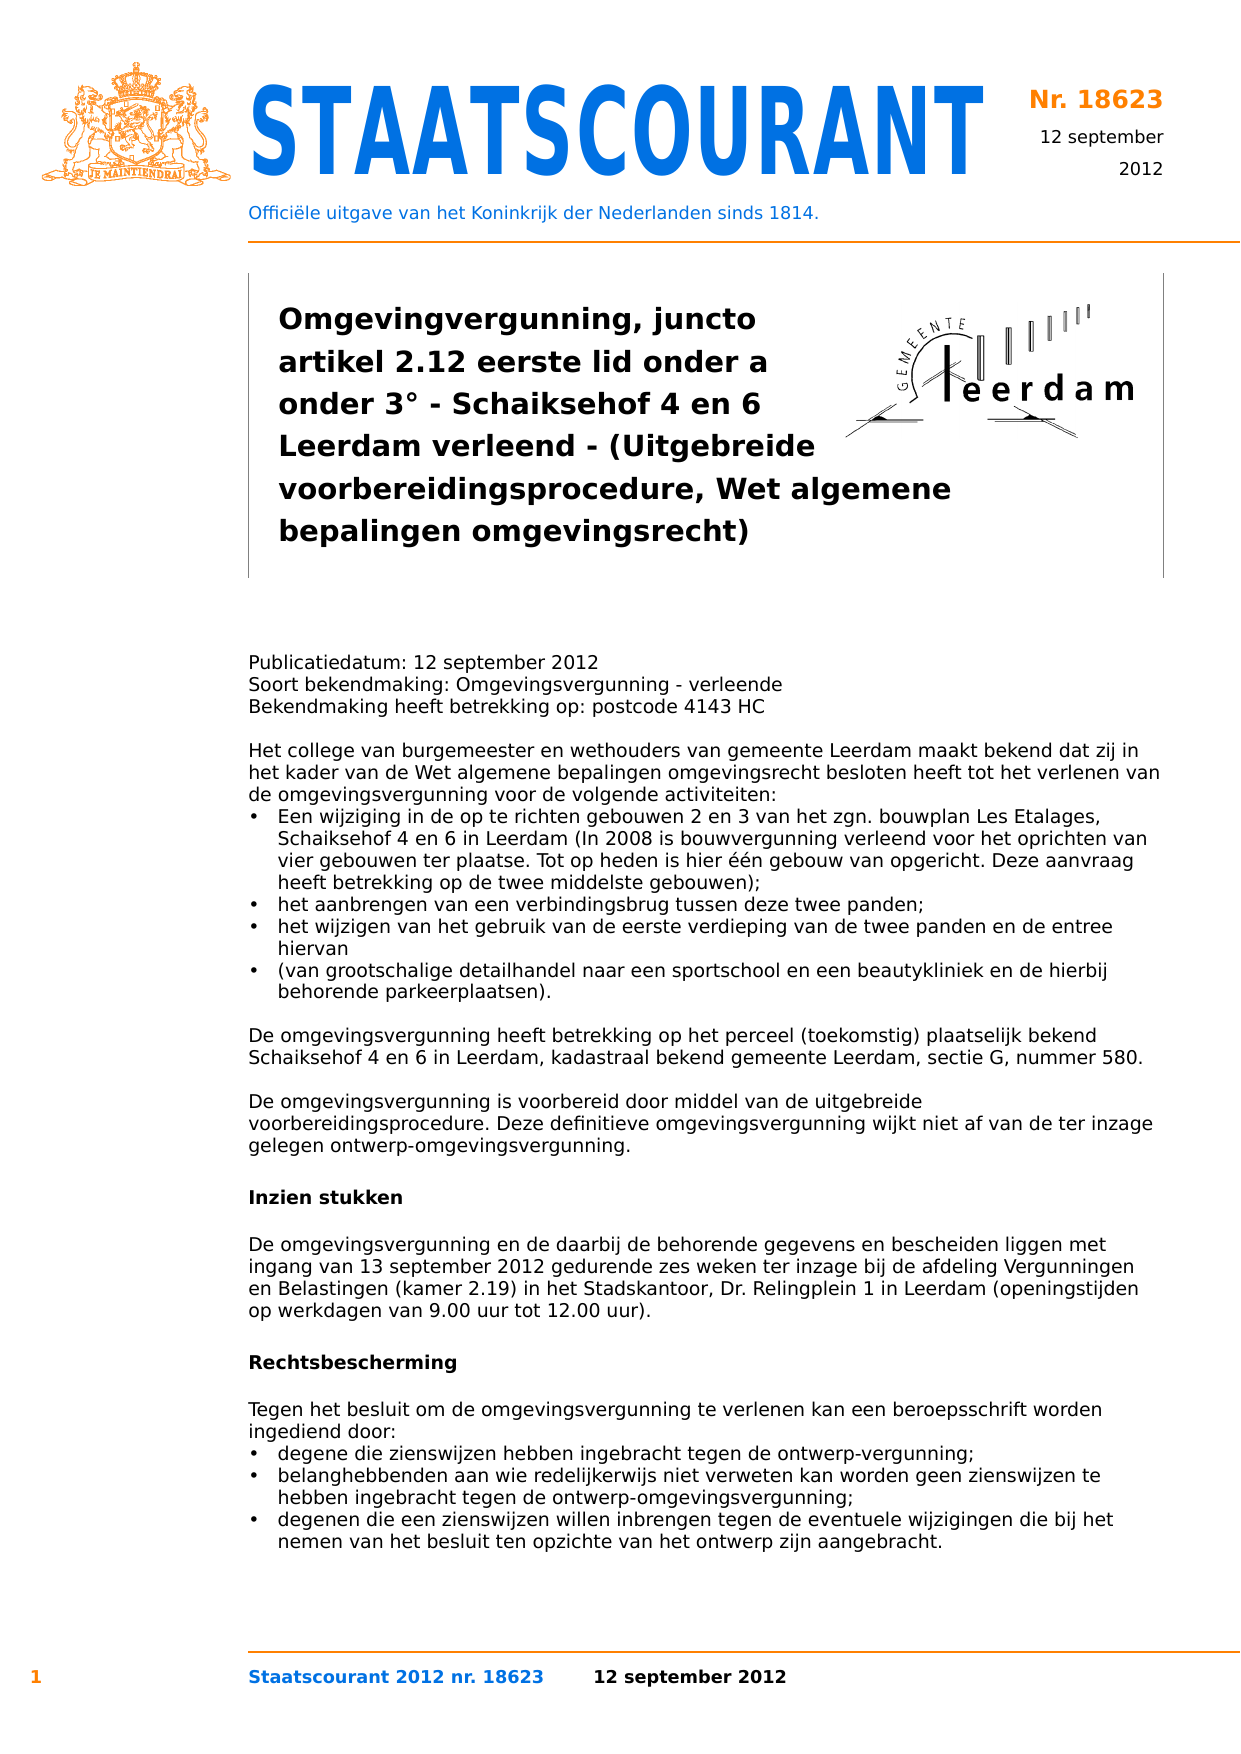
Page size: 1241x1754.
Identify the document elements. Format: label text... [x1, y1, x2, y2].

picture [844, 302, 1134, 439]
table_header STAATSCOURANT [248, 62, 998, 203]
text • Een wijziging in de op te richten gebouwen 2 en 3 van het zgn. bouwplan Les Etalages, Schaiksehof 4 en 6 in Leerdam (In 2008 is bouwvergunning verleend voor het oprichten van vier gebouwen ter plaatse. Tot op heden is hier één gebouw van opgericht. Deze aanvraag heeft betrekking op de twee middelste gebouwen); [248, 806, 1163, 893]
text • (van grootschalige detailhandel naar een sportschool en een beautykliniek en de hierbij behorende parkeerplaatsen). [248, 959, 1163, 1003]
text De omgevingsvergunning is voorbereid door middel van de uitgebreide voorbereidingsprocedure. Deze definitieve omgevingsvergunning wijkt niet af van de ter inzage gelegen ontwerp-omgevingsvergunning. [248, 1091, 1163, 1157]
text • het aanbrengen van een verbindingsbrug tussen deze twee panden; [248, 893, 1163, 916]
text • belanghebbenden aan wie redelijkerwijs niet verweten kan worden geen zienswijzen te hebben ingebracht tegen de ontwerp-omgevingsvergunning; [248, 1465, 1163, 1509]
text Bekendmaking heeft betrekking op: postcode 4143 HC [248, 696, 1163, 718]
text Publicatiedatum: 12 september 2012 [248, 652, 1163, 674]
text De omgevingsvergunning en de daarbij de behorende gegevens en bescheiden liggen met ingang van 13 september 2012 gedurende zes weken ter inzage bij de afdeling Vergunningen en Belastingen (kamer 2.19) in het Stadskantoor, Dr. Relingplein 1 in Leerdam (openingstijden op werkdagen van 9.00 uur tot 12.00 uur). [248, 1234, 1163, 1322]
text Het college van burgemeester en wethouders van gemeente Leerdam maakt bekend dat zij in het kader van de Wet algemene bepalingen omgevingsrecht besloten heeft tot het verlenen van de omgevingsvergunning voor de volgende activiteiten: [248, 740, 1163, 806]
table_cell Officiële uitgave van het Koninkrijk der Nederlanden sinds 1814. [248, 203, 1240, 241]
table_header Nr. 18623 [998, 62, 1240, 121]
table_cell 2012 [998, 153, 1240, 203]
subtitle Omgevingvergunning, juncto artikel 2.12 eerste lid onder a onder 3° - Schaiksehof 4 en 6 Leerdam verleend - (Uitgebreide voorbereidingsprocedure, Wet algemene bepalingen omgevingsrecht) [249, 273, 1163, 578]
table_header [25, 62, 248, 241]
picture [41, 62, 231, 186]
text • het wijzigen van het gebruik van de eerste verdieping van de twee panden en de entree hiervan [248, 916, 1163, 959]
text De omgevingsvergunning heeft betrekking op het perceel (toekomstig) plaatselijk bekend Schaiksehof 4 en 6 in Leerdam, kadastraal bekend gemeente Leerdam, sectie G, nummer 580. [248, 1025, 1163, 1069]
table_cell 12 september [998, 121, 1240, 153]
text Tegen het besluit om de omgevingsvergunning te verlenen kan een beroepsschrift worden ingediend door: [248, 1399, 1163, 1443]
text • degene die zienswijzen hebben ingebracht tegen de ontwerp-vergunning; [248, 1443, 1163, 1465]
text Soort bekendmaking: Omgevingsvergunning - verleende [248, 674, 1163, 696]
text • degenen die een zienswijzen willen inbrengen tegen de eventuele wijzigingen die bij het nemen van het besluit ten opzichte van het ontwerp zijn aangebracht. [248, 1509, 1163, 1553]
subtitle Rechtsbescherming [248, 1352, 1163, 1374]
subtitle Inzien stukken [248, 1187, 1163, 1209]
